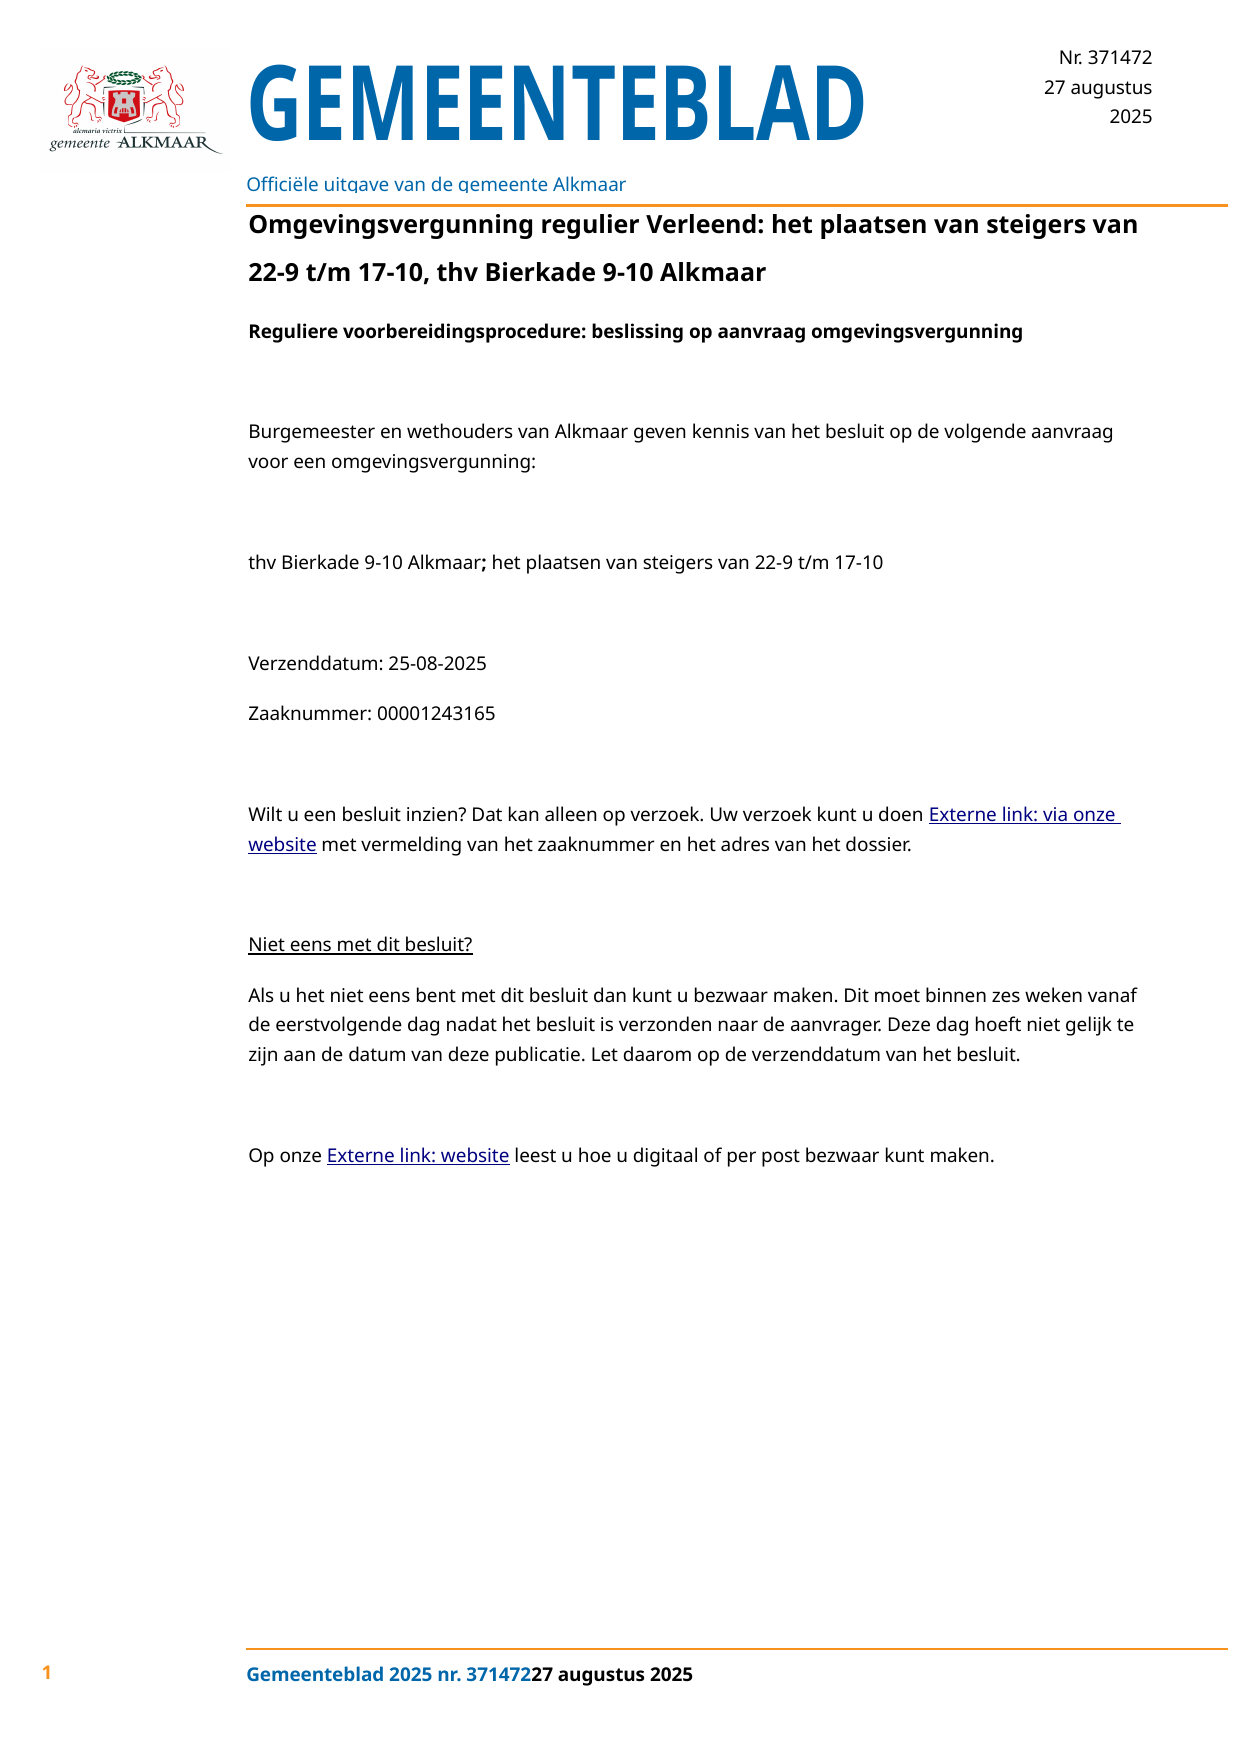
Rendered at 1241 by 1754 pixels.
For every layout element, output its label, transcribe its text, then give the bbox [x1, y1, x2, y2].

text Wilt u een besluit inzien? Dat kan alleen op verzoek. Uw verzoek kunt u doen Externe link: via onze website met vermelding van het zaaknummer en het adres van het dossier. [248, 801, 1152, 857]
text Reguliere voorbereidingsprocedure: beslissing op aanvraag omgevingsvergunning [248, 318, 1152, 344]
text Omgevingsvergunning regulier Verleend: het plaatsen van steigers van 22-9 t/m 17-10, thv Bierkade 9-10 Alkmaar [248, 207, 1152, 288]
picture [41, 47, 231, 172]
text Op onze Externe link: website leest u hoe u digitaal of per post bezwaar kunt maken. [248, 1142, 1152, 1168]
text Als u het niet eens bent met dit besluit dan kunt u bezwaar maken. Dit moet binnen zes weken vanaf de eerstvolgende dag nadat het besluit is verzonden naar de aanvrager. Deze dag hoeft niet gelijk te zijn aan de datum van deze publicatie. Let daarom op de verzenddatum van het besluit. [248, 982, 1152, 1067]
text thv Bierkade 9-10 Alkmaar; het plaatsen van steigers van 22-9 t/m 17-10 [248, 549, 1152, 575]
text Niet eens met dit besluit? [248, 932, 1152, 957]
text Verzenddatum: 25-08-2025 [248, 650, 1152, 676]
text Burgemeester en wethouders van Alkmaar geven kennis van het besluit op de volgende aanvraag voor een omgevingsvergunning: [248, 419, 1152, 474]
text Zaaknummer: 00001243165 [248, 700, 1152, 726]
